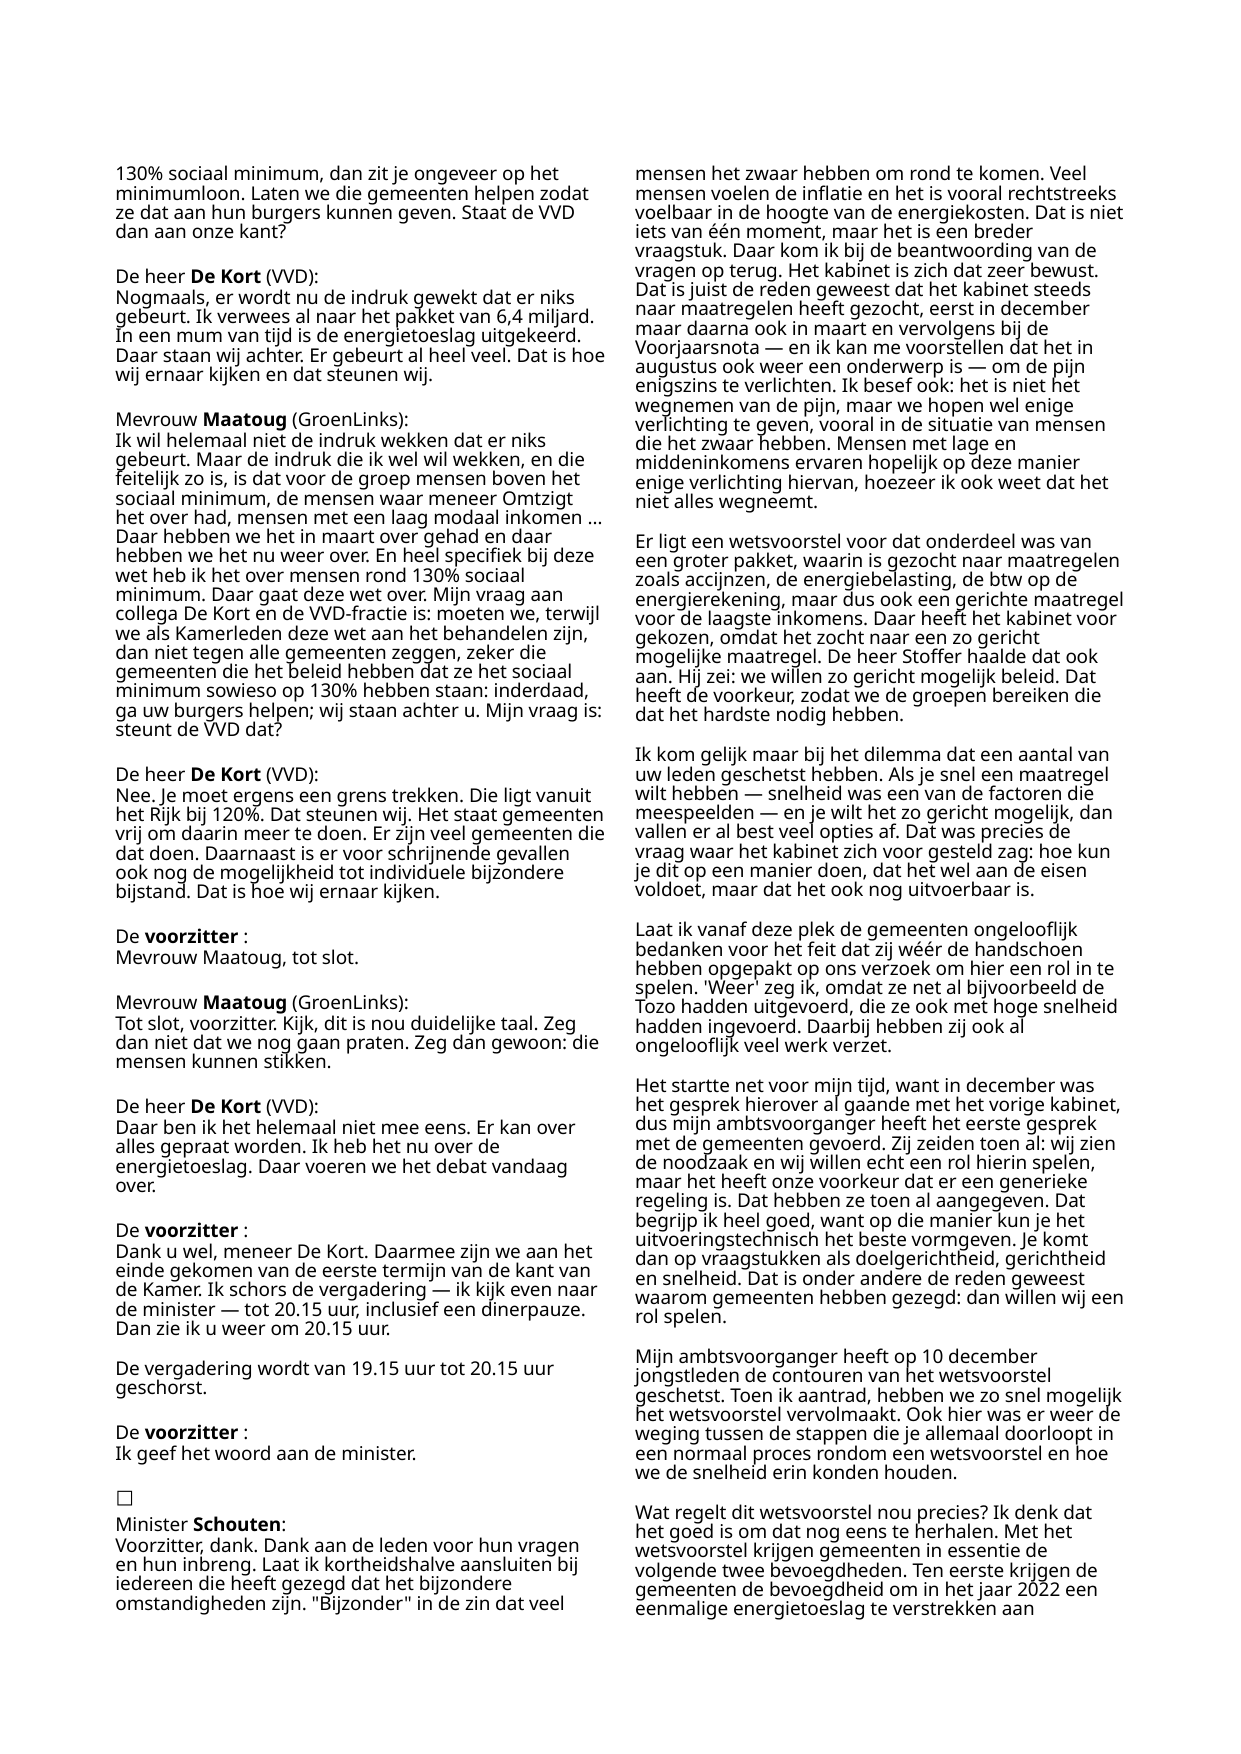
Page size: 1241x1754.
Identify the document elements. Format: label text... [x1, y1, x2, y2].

text De heer De Kort (VVD): [115, 761, 605, 787]
text Ik kom gelijk maar bij het dilemma dat een aantal van uw leden geschetst hebben. Als je snel een maatregel wilt hebben — snelheid was een van de factoren die meespeelden — en je wilt het zo gericht mogelijk, dan vallen er al best veel opties af. Dat was precies de vraag waar het kabinet zich voor gesteld zag: hoe kun je dit op een manier doen, dat het wel aan de eisen voldoet, maar dat het ook nog uitvoerbaar is. [635, 746, 1125, 901]
text Voorzitter, dank. Dank aan de leden voor hun vragen en hun inbreng. Laat ik kortheidshalve aansluiten bij iedereen die heeft gezegd dat het bijzondere omstandigheden zijn. "Bijzonder" in de zin dat veel [115, 1537, 605, 1614]
text Mevrouw Maatoug (GroenLinks): [115, 406, 605, 432]
text De voorzitter : [115, 923, 605, 949]
text Minister Schouten: [115, 1511, 605, 1537]
text De vergadering wordt van 19.15 uur tot 20.15 uur geschorst. [115, 1360, 605, 1398]
text Daar ben ik het helemaal niet mee eens. Er kan over alles gepraat worden. Ik heb het nu over de energietoeslag. Daar voeren we het debat vandaag over. [115, 1119, 605, 1196]
text De heer De Kort (VVD): [115, 1093, 605, 1119]
text De voorzitter : [115, 1419, 605, 1445]
text Ik wil helemaal niet de indruk wekken dat er niks gebeurt. Maar de indruk die ik wel wil wekken, en die feitelijk zo is, is dat voor de groep mensen boven het sociaal minimum, de mensen waar meneer Omtzigt het over had, mensen met een laag modaal inkomen … Daar hebben we het in maart over gehad en daar hebben we het nu weer over. En heel specifiek bij deze wet heb ik het over mensen rond 130% sociaal minimum. Daar gaat deze wet over. Mijn vraag aan collega De Kort en de VVD-fractie is: moeten we, terwijl we als Kamerleden deze wet aan het behandelen zijn, dan niet tegen alle gemeenten zeggen, zeker die gemeenten die het beleid hebben dat ze het sociaal minimum sowieso op 130% hebben staan: inderdaad, ga uw burgers helpen; wij staan achter u. Mijn vraag is: steunt de VVD dat? [115, 432, 605, 740]
text Dank u wel, meneer De Kort. Daarmee zijn we aan het einde gekomen van de eerste termijn van de kant van de Kamer. Ik schors de vergadering — ik kijk even naar de minister — tot 20.15 uur, inclusief een dinerpauze. Dan zie ik u weer om 20.15 uur. [115, 1243, 605, 1339]
text Nee. Je moet ergens een grens trekken. Die ligt vanuit het Rijk bij 120%. Dat steunen wij. Het staat gemeenten vrij om daarin meer te doen. Er zijn veel gemeenten die dat doen. Daarnaast is er voor schrijnende gevallen ook nog de mogelijkheid tot individuele bijzondere bijstand. Dat is hoe wij ernaar kijken. [115, 787, 605, 902]
text mensen het zwaar hebben om rond te komen. Veel mensen voelen de inflatie en het is vooral rechtstreeks voelbaar in de hoogte van de energiekosten. Dat is niet iets van één moment, maar het is een breder vraagstuk. Daar kom ik bij de beantwoording van de vragen op terug. Het kabinet is zich dat zeer bewust. Dat is juist de reden geweest dat het kabinet steeds naar maatregelen heeft gezocht, eerst in december maar daarna ook in maart en vervolgens bij de Voorjaarsnota — en ik kan me voorstellen dat het in augustus ook weer een onderwerp is — om de pijn enigszins te verlichten. Ik besef ook: het is niet het wegnemen van de pijn, maar we hopen wel enige verlichting te geven, vooral in de situatie van mensen die het zwaar hebben. Mensen met lage en middeninkomens ervaren hopelijk op deze manier enige verlichting hiervan, hoezeer ik ook weet dat het niet alles wegneemt. [635, 165, 1125, 512]
text Nogmaals, er wordt nu de indruk gewekt dat er niks gebeurt. Ik verwees al naar het pakket van 6,4 miljard. In een mum van tijd is de energietoeslag uitgekeerd. Daar staan wij achter. Er gebeurt al heel veel. Dat is hoe wij ernaar kijken en dat steunen wij. [115, 289, 605, 385]
text ⬜ [115, 1485, 605, 1511]
text Ik geef het woord aan de minister. [115, 1445, 605, 1464]
text De heer De Kort (VVD): [115, 263, 605, 289]
text 130% sociaal minimum, dan zit je ongeveer op het minimumloon. Laten we die gemeenten helpen zodat ze dat aan hun burgers kunnen geven. Staat de VVD dan aan onze kant? [115, 165, 605, 242]
text Tot slot, voorzitter. Kijk, dit is nou duidelijke taal. Zeg dan niet dat we nog gaan praten. Zeg dan gewoon: die mensen kunnen stikken. [115, 1015, 605, 1073]
text Mijn ambtsvoorganger heeft op 10 december jongstleden de contouren van het wetsvoorstel geschetst. Toen ik aantrad, hebben we zo snel mogelijk het wetsvoorstel vervolmaakt. Ook hier was er weer de weging tussen de stappen die je allemaal doorloopt in een normaal proces rondom een wetsvoorstel en hoe we de snelheid erin konden houden. [635, 1348, 1125, 1483]
text Wat regelt dit wetsvoorstel nou precies? Ik denk dat het goed is om dat nog eens te herhalen. Met het wetsvoorstel krijgen gemeenten in essentie de volgende twee bevoegdheden. Ten eerste krijgen de gemeenten de bevoegdheid om in het jaar 2022 een eenmalige energietoeslag te verstrekken aan [635, 1504, 1125, 1619]
text Mevrouw Maatoug (GroenLinks): [115, 989, 605, 1015]
text Er ligt een wetsvoorstel voor dat onderdeel was van een groter pakket, waarin is gezocht naar maatregelen zoals accijnzen, de energiebelasting, de btw op de energierekening, maar dus ook een gerichte maatregel voor de laagste inkomens. Daar heeft het kabinet voor gekozen, omdat het zocht naar een zo gericht mogelijke maatregel. De heer Stoffer haalde dat ook aan. Hij zei: we willen zo gericht mogelijk beleid. Dat heeft de voorkeur, zodat we de groepen bereiken die dat het hardste nodig hebben. [635, 533, 1125, 726]
text Laat ik vanaf deze plek de gemeenten ongelooflijk bedanken voor het feit dat zij wéér de handschoen hebben opgepakt op ons verzoek om hier een rol in te spelen. 'Weer' zeg ik, omdat ze net al bijvoorbeeld de Tozo hadden uitgevoerd, die ze ook met hoge snelheid hadden ingevoerd. Daarbij hebben zij ook al ongelooflijk veel werk verzet. [635, 921, 1125, 1056]
text Het startte net voor mijn tijd, want in december was het gesprek hierover al gaande met het vorige kabinet, dus mijn ambtsvoorganger heeft het eerste gesprek met de gemeenten gevoerd. Zij zeiden toen al: wij zien de noodzaak en wij willen echt een rol hierin spelen, maar het heeft onze voorkeur dat er een generieke regeling is. Dat hebben ze toen al aangegeven. Dat begrijp ik heel goed, want op die manier kun je het uitvoeringstechnisch het beste vormgeven. Je komt dan op vraagstukken als doelgerichtheid, gerichtheid en snelheid. Dat is onder andere de reden geweest waarom gemeenten hebben gezegd: dan willen wij een rol spelen. [635, 1077, 1125, 1327]
text Mevrouw Maatoug, tot slot. [115, 949, 605, 968]
text De voorzitter : [115, 1217, 605, 1243]
